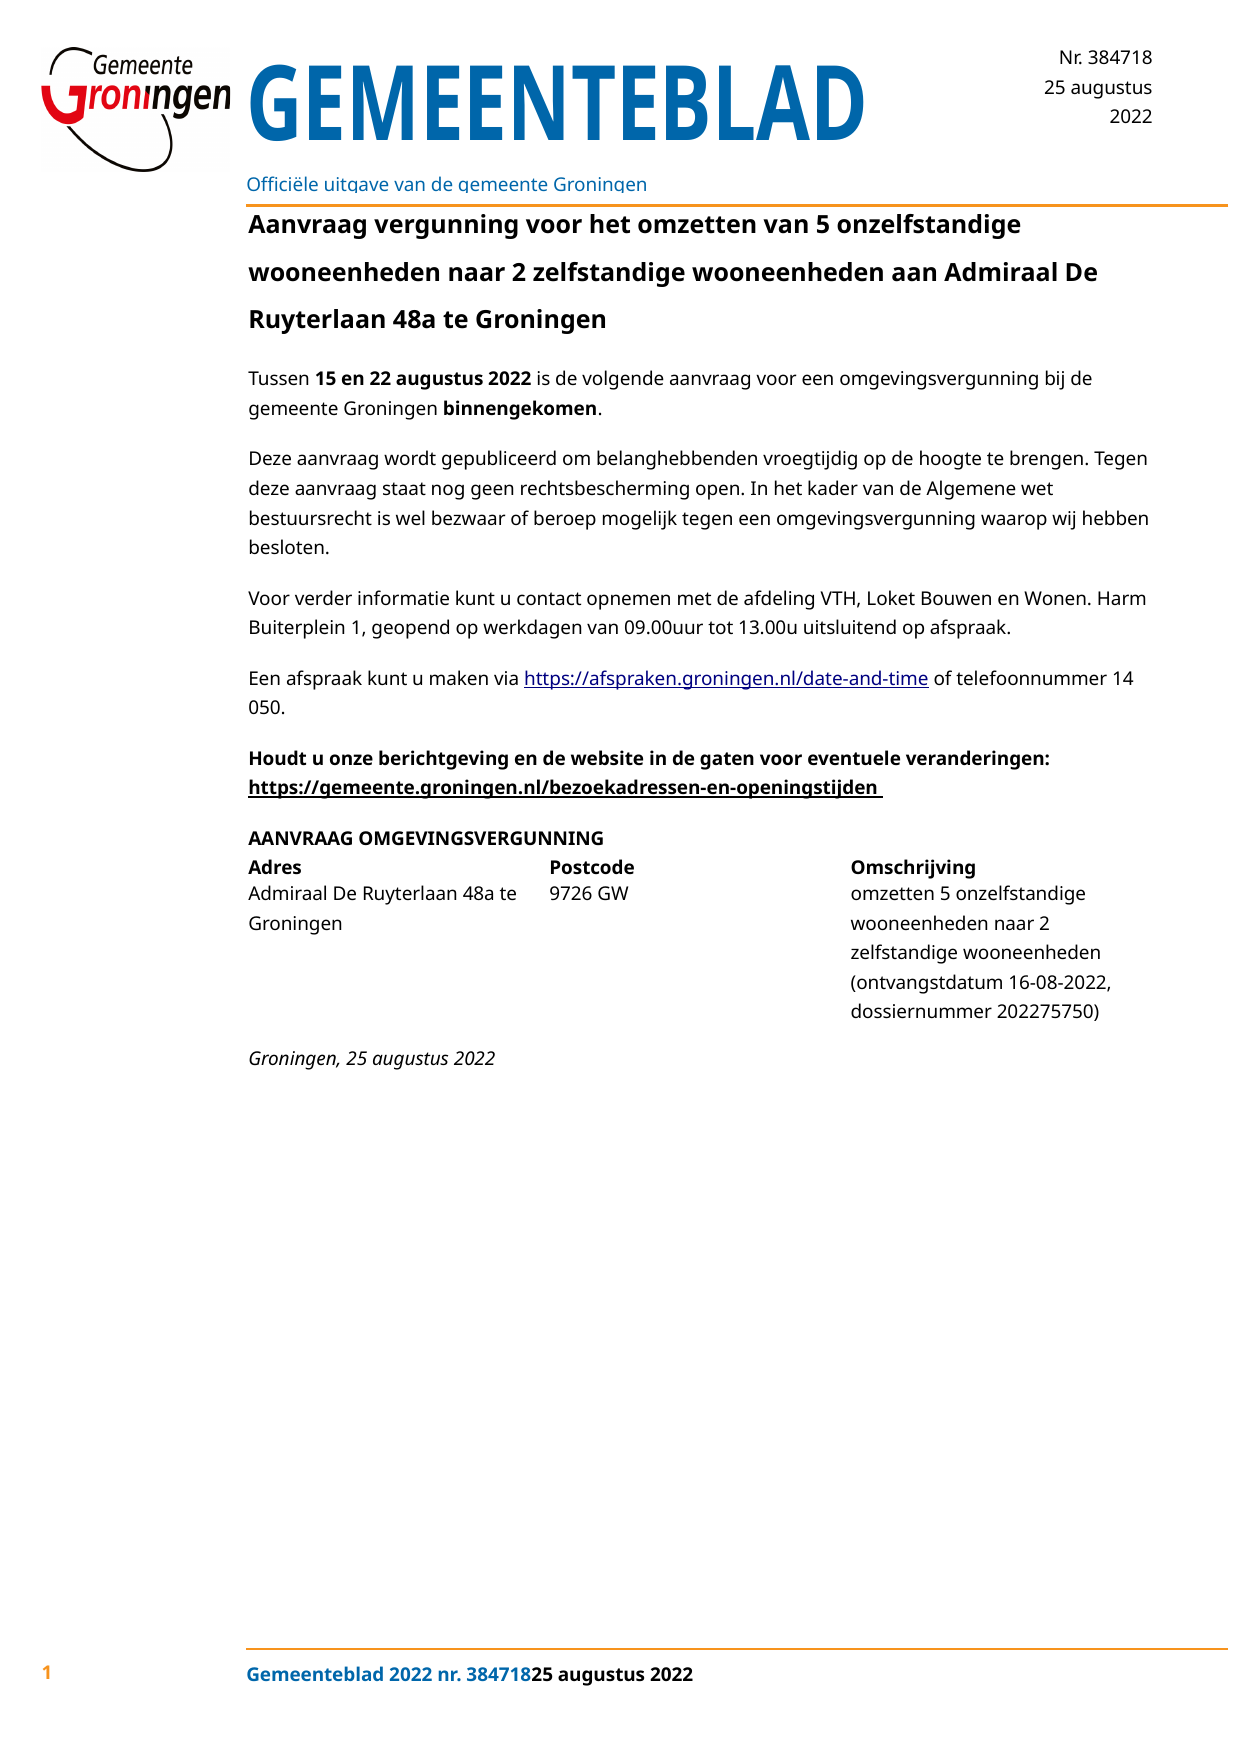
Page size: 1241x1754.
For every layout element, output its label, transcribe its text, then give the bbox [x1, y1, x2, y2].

text Houdt u onze berichtgeving en de website in de gaten voor eventuele veranderingen: https://gemeente.groningen.nl/bezoekadressen-en-openingstijden [248, 745, 1152, 800]
table_cell omzetten 5 onzelfstandige wooneenheden naar 2 zelfstandige wooneenheden (ontvangstdatum 16-08-2022, dossiernummer 202275750) [850, 880, 1152, 1024]
text Tussen 15 en 22 augustus 2022 is de volgende aanvraag voor een omgevingsvergunning bij de gemeente Groningen binnengekomen. [248, 366, 1152, 421]
text Groningen, 25 augustus 2022 [248, 1046, 1152, 1071]
text Deze aanvraag wordt gepubliceerd om belanghebbenden vroegtijdig op de hoogte te brengen. Tegen deze aanvraag staat nog geen rechtsbescherming open. In het kader van de Algemene wet bestuursrecht is wel bezwaar of beroep mogelijk tegen een omgevingsvergunning waarop wij hebben besloten. [248, 446, 1152, 560]
text Voor verder informatie kunt u contact opnemen met de afdeling VTH, Loket Bouwen en Wonen. Harm Buiterplein 1, geopend op werkdagen van 09.00uur tot 13.00u uitsluitend op afspraak. [248, 585, 1152, 640]
table_cell Admiraal De Ruyterlaan 48a te Groningen [248, 880, 549, 1024]
table_header Adres [248, 854, 549, 880]
text Aanvraag vergunning voor het omzetten van 5 onzelfstandige wooneenheden naar 2 zelfstandige wooneenheden aan Admiraal De Ruyterlaan 48a te Groningen [248, 207, 1152, 336]
table_cell 9726 GW [549, 880, 850, 1024]
text Een afspraak kunt u maken via https://afspraken.groningen.nl/date-and-time of telefoonnummer 14 050. [248, 665, 1152, 720]
picture [41, 47, 231, 172]
table_header Omschrijving [850, 854, 1152, 880]
text AANVRAAG OMGEVINGSVERGUNNING [248, 825, 1152, 850]
table_header Postcode [549, 854, 850, 880]
